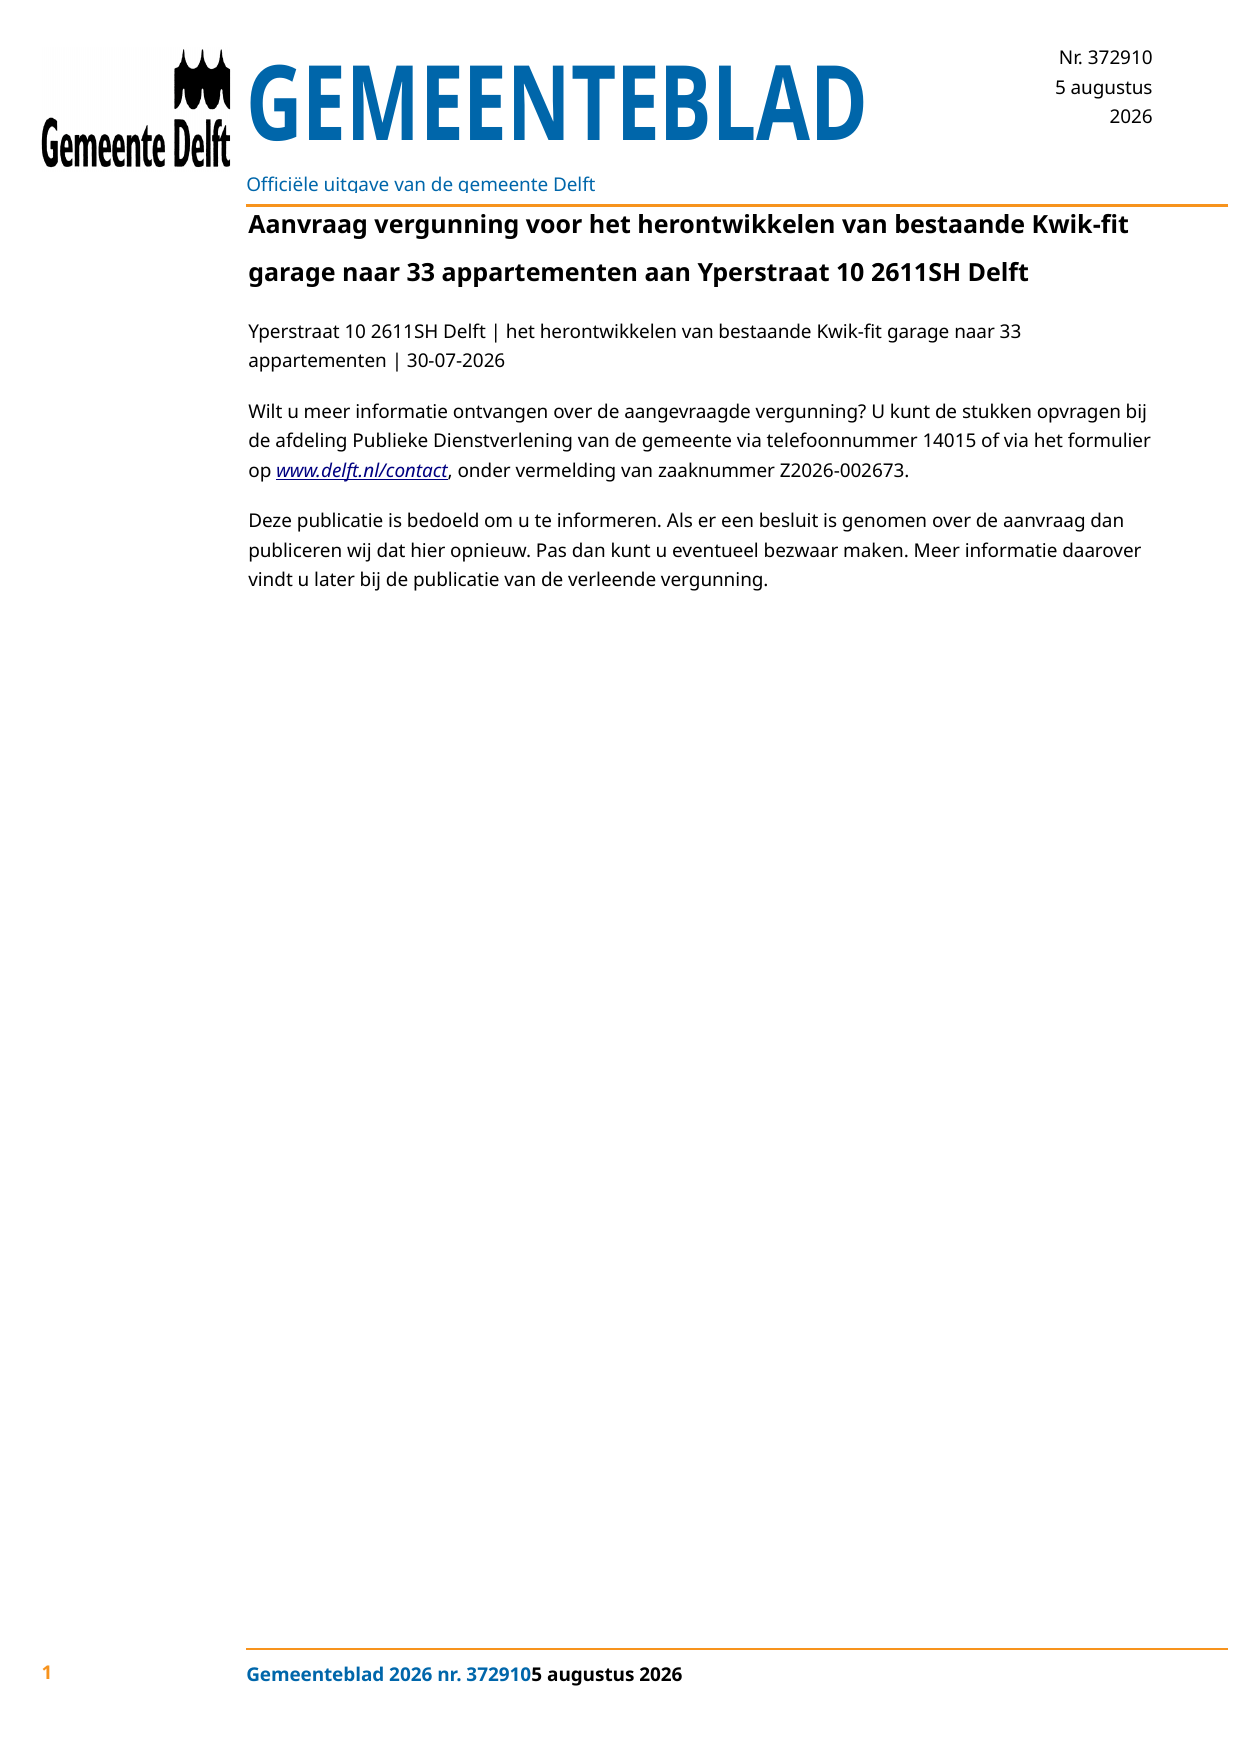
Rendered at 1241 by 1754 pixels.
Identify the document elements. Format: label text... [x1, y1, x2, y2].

text Deze publicatie is bedoeld om u te informeren. Als er een besluit is genomen over de aanvraag dan publiceren wij dat hier opnieuw. Pas dan kunt u eventueel bezwaar maken. Meer informatie daarover vindt u later bij de publicatie van de verleende vergunning. [248, 507, 1152, 592]
picture [41, 47, 231, 172]
text Aanvraag vergunning voor het herontwikkelen van bestaande Kwik-fit garage naar 33 appartementen aan Yperstraat 10 2611SH Delft [248, 207, 1152, 288]
text Yperstraat 10 2611SH Delft | het herontwikkelen van bestaande Kwik-fit garage naar 33 appartementen | 30-07-2026 [248, 318, 1152, 373]
text Wilt u meer informatie ontvangen over de aangevraagde vergunning? U kunt de stukken opvragen bij de afdeling Publieke Dienstverlening van de gemeente via telefoonnummer 14015 of via het formulier op www.delft.nl/contact, onder vermelding van zaaknummer Z2026-002673. [248, 398, 1152, 483]
